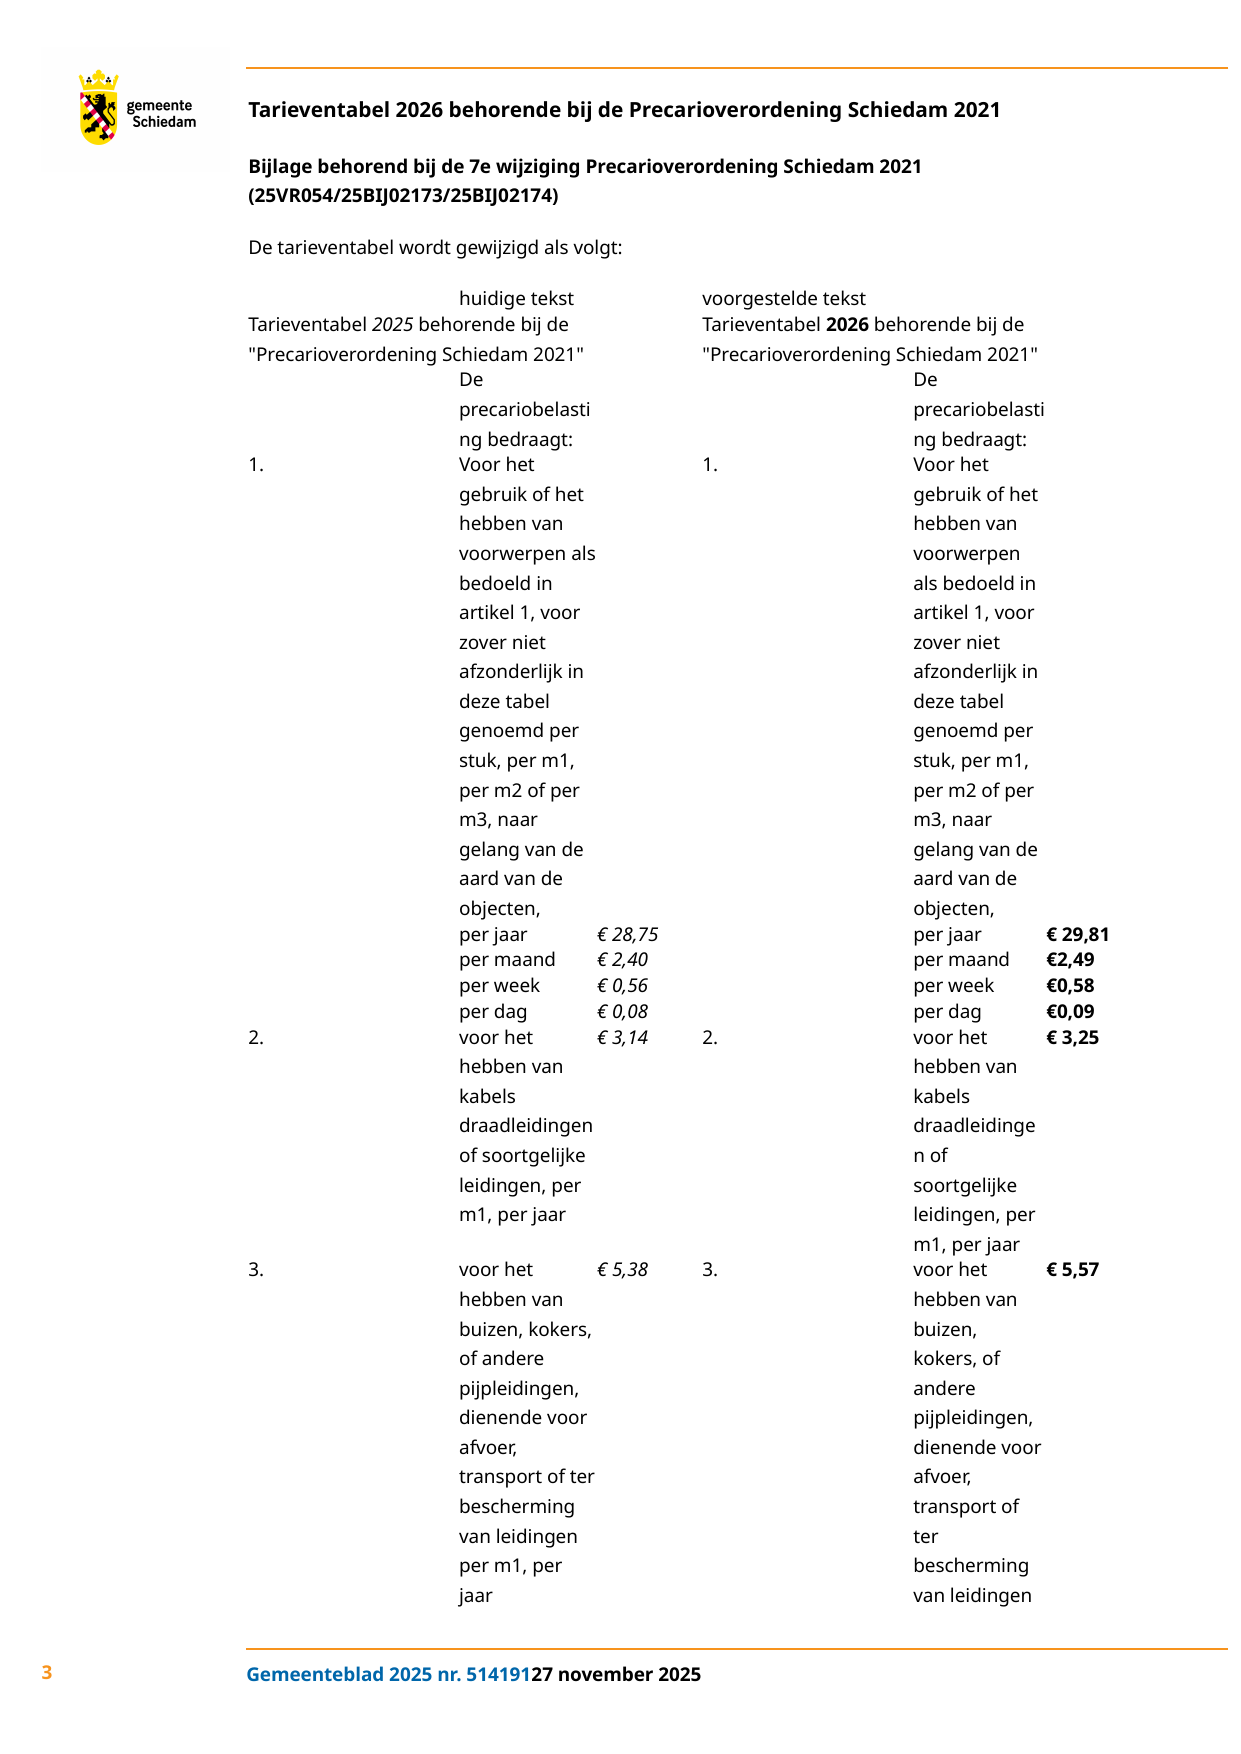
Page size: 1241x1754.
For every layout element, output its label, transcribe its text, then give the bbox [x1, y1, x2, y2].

table_cell [459, 260, 597, 286]
table_cell [808, 1257, 913, 1608]
table_cell € 0,08 [597, 998, 702, 1024]
table_cell [354, 973, 459, 998]
table_cell De tarieventabel wordt gewijzigd als volgt: [248, 234, 1152, 260]
table_cell [702, 998, 808, 1024]
table_cell 3. [248, 1257, 353, 1608]
table_cell [808, 947, 913, 972]
table_cell voorgestelde tekst [702, 286, 1152, 311]
table_cell [354, 367, 459, 451]
table_cell [354, 286, 459, 311]
table_cell [808, 1024, 913, 1257]
table_cell per jaar [459, 921, 597, 947]
table_cell Tarieventabel 2025 behorende bij de "Precarioverordening Schiedam 2021" [248, 311, 702, 367]
table_cell De precariobelasting bedraagt: [913, 367, 1046, 451]
table_cell €0,58 [1046, 973, 1152, 998]
picture [41, 47, 231, 172]
table_cell voor het hebben van buizen, kokers, of andere pijpleidingen, dienende voor afvoer, transport of ter bescherming van leidingen [913, 1257, 1046, 1608]
table_cell voor het hebben van buizen, kokers, of andere pijpleidingen, dienende voor afvoer, transport of ter bescherming van leidingen per m1, per jaar [459, 1257, 597, 1608]
table_cell voor het hebben van kabels draadleidingen of soortgelijke leidingen, per m1, per jaar [459, 1024, 597, 1257]
table_cell [597, 208, 702, 234]
table_cell [808, 367, 913, 451]
table_cell € 5,38 [597, 1257, 702, 1608]
table_cell per maand [913, 947, 1046, 972]
table_cell [354, 1257, 459, 1608]
table_cell Voor het gebruik of het hebben van voorwerpen als bedoeld in artikel 1, voor zover niet afzonderlijk in deze tabel genoemd per stuk, per m1, per m2 of per m3, naar gelang van de aard van de objecten, [459, 451, 597, 921]
table_cell [354, 1024, 459, 1257]
table_cell [702, 921, 808, 947]
table_cell [1046, 451, 1152, 921]
table_cell 2. [248, 1024, 353, 1257]
table_cell [702, 947, 808, 972]
table_cell 3. [702, 1257, 808, 1608]
table_cell 1. [248, 451, 353, 921]
table_cell € 2,40 [597, 947, 702, 972]
table_cell [248, 260, 353, 286]
table_cell [248, 921, 353, 947]
table_cell [597, 260, 702, 286]
table_cell [459, 208, 597, 234]
table_cell [354, 947, 459, 972]
table_cell [1046, 260, 1152, 286]
table_cell [702, 367, 808, 451]
table_cell [1046, 367, 1152, 451]
table_cell [597, 367, 702, 451]
table_cell €2,49 [1046, 947, 1152, 972]
table_cell [597, 286, 702, 311]
table_header Bijlage behorend bij de 7e wijziging Precarioverordening Schiedam 2021 (25VR054/25BIJ02173/25BIJ02174) [248, 153, 1152, 208]
table_cell huidige tekst [459, 286, 597, 311]
table_cell [702, 208, 808, 234]
table_cell per jaar [913, 921, 1046, 947]
table_cell [354, 998, 459, 1024]
table_cell [248, 367, 353, 451]
table_cell per week [913, 973, 1046, 998]
table_cell De precariobelasting bedraagt: [459, 367, 597, 451]
table_cell [702, 973, 808, 998]
table_cell [248, 286, 353, 311]
table_cell per dag [459, 998, 597, 1024]
table_cell [808, 260, 913, 286]
table_cell €0,09 [1046, 998, 1152, 1024]
table_cell [597, 451, 702, 921]
table_cell € 5,57 [1046, 1257, 1152, 1608]
table_cell € 3,14 [597, 1024, 702, 1257]
table_cell [248, 947, 353, 972]
table_cell [913, 260, 1046, 286]
table_cell per maand [459, 947, 597, 972]
table_cell per dag [913, 998, 1046, 1024]
table_cell [354, 451, 459, 921]
table_cell [1046, 208, 1152, 234]
table_cell Voor het gebruik of het hebben van voorwerpen als bedoeld in artikel 1, voor zover niet afzonderlijk in deze tabel genoemd per stuk, per m1, per m2 of per m3, naar gelang van de aard van de objecten, [913, 451, 1046, 921]
table_cell [248, 208, 353, 234]
table_cell [248, 973, 353, 998]
table_cell [354, 208, 459, 234]
table_cell [808, 208, 913, 234]
table_cell [913, 208, 1046, 234]
table_cell [354, 921, 459, 947]
table_cell [808, 973, 913, 998]
table_cell voor het hebben van kabels draadleidingen of soortgelijke leidingen, per m1, per jaar [913, 1024, 1046, 1257]
text Tarieventabel 2026 behorende bij de Precarioverordening Schiedam 2021 [248, 95, 1152, 123]
table_cell € 3,25 [1046, 1024, 1152, 1257]
table_cell [354, 260, 459, 286]
table_cell 1. [702, 451, 808, 921]
table_cell [808, 921, 913, 947]
table_cell Tarieventabel 2026 behorende bij de "Precarioverordening Schiedam 2021" [702, 311, 1152, 367]
table_cell € 28,75 [597, 921, 702, 947]
table_cell [702, 260, 808, 286]
table_cell [808, 998, 913, 1024]
table_cell € 29,81 [1046, 921, 1152, 947]
table_cell 2. [702, 1024, 808, 1257]
table_cell [808, 451, 913, 921]
table_cell per week [459, 973, 597, 998]
table_cell [248, 998, 353, 1024]
table_cell € 0,56 [597, 973, 702, 998]
